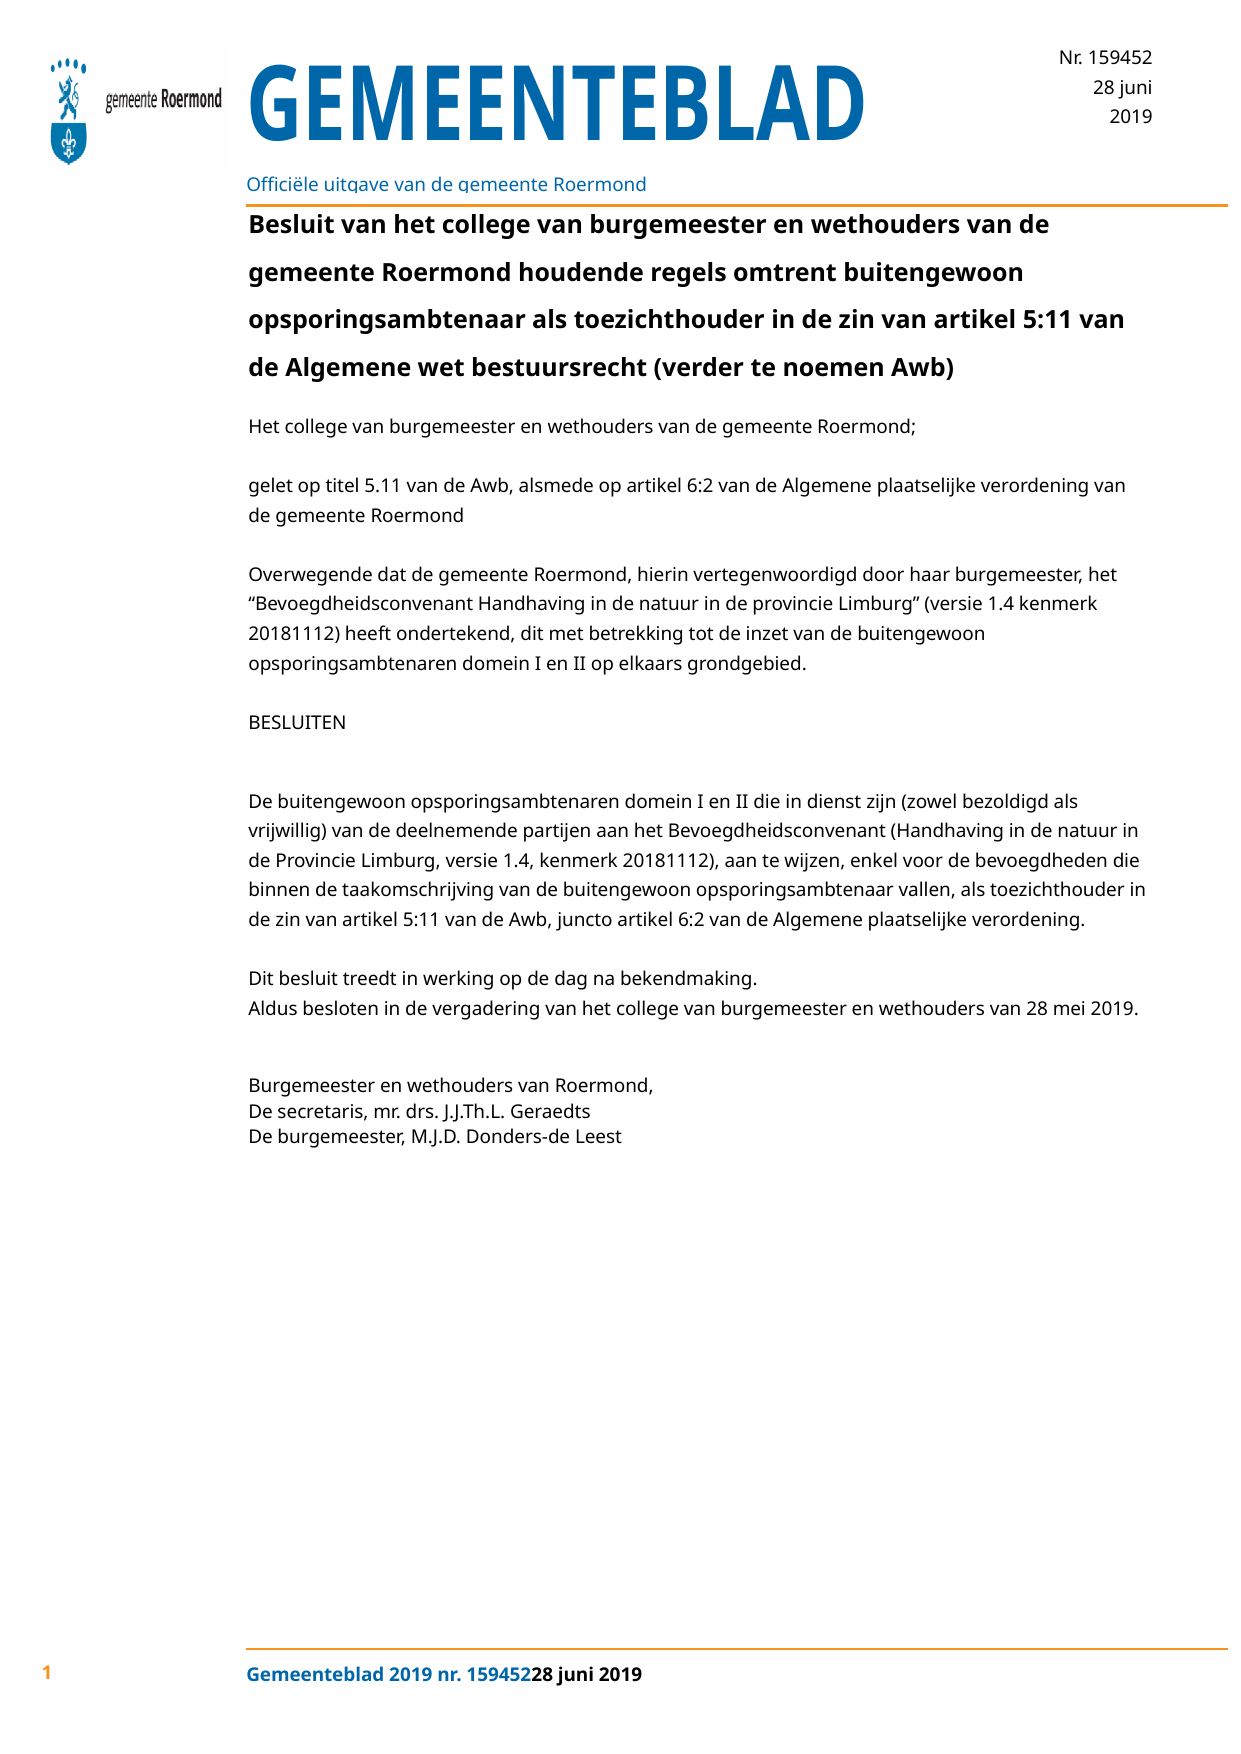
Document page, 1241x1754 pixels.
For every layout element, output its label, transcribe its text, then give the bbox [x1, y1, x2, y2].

text Het college van burgemeester en wethouders van de gemeente Roermond; [248, 413, 1152, 439]
text Burgemeester en wethouders van Roermond, [248, 1072, 1152, 1098]
text De secretaris, mr. drs. J.J.Th.L. Geraedts [248, 1098, 1152, 1123]
text De burgemeester, M.J.D. Donders-de Leest [248, 1123, 1152, 1149]
text BESLUITEN [248, 709, 1152, 735]
text Overwegende dat de gemeente Roermond, hierin vertegenwoordigd door haar burgemeester, het “Bevoegdheidsconvenant Handhaving in de natuur in de provincie Limburg” (versie 1.4 kenmerk 20181112) heeft ondertekend, dit met betrekking tot de inzet van de buitengewoon opsporingsambtenaren domein I en II op elkaars grondgebied. [248, 561, 1152, 676]
picture [41, 47, 231, 172]
text De buitengewoon opsporingsambtenaren domein I en II die in dienst zijn (zowel bezoldigd als vrijwillig) van de deelnemende partijen aan het Bevoegdheidsconvenant (Handhaving in de natuur in de Provincie Limburg, versie 1.4, kenmerk 20181112), aan te wijzen, enkel voor de bevoegdheden die binnen de taakomschrijving van de buitengewoon opsporingsambtenaar vallen, als toezichthouder in de zin van artikel 5:11 van de Awb, juncto artikel 6:2 van de Algemene plaatselijke verordening. [248, 788, 1152, 932]
text Aldus besloten in de vergadering van het college van burgemeester en wethouders van 28 mei 2019. [248, 995, 1152, 1021]
text Besluit van het college van burgemeester en wethouders van de gemeente Roermond houdende regels omtrent buitengewoon opsporingsambtenaar als toezichthouder in de zin van artikel 5:11 van de Algemene wet bestuursrecht (verder te noemen Awb) [248, 207, 1152, 384]
text gelet op titel 5.11 van de Awb, alsmede op artikel 6:2 van de Algemene plaatselijke verordening van de gemeente Roermond [248, 472, 1152, 528]
text Dit besluit treedt in werking op de dag na bekendmaking. [248, 965, 1152, 991]
